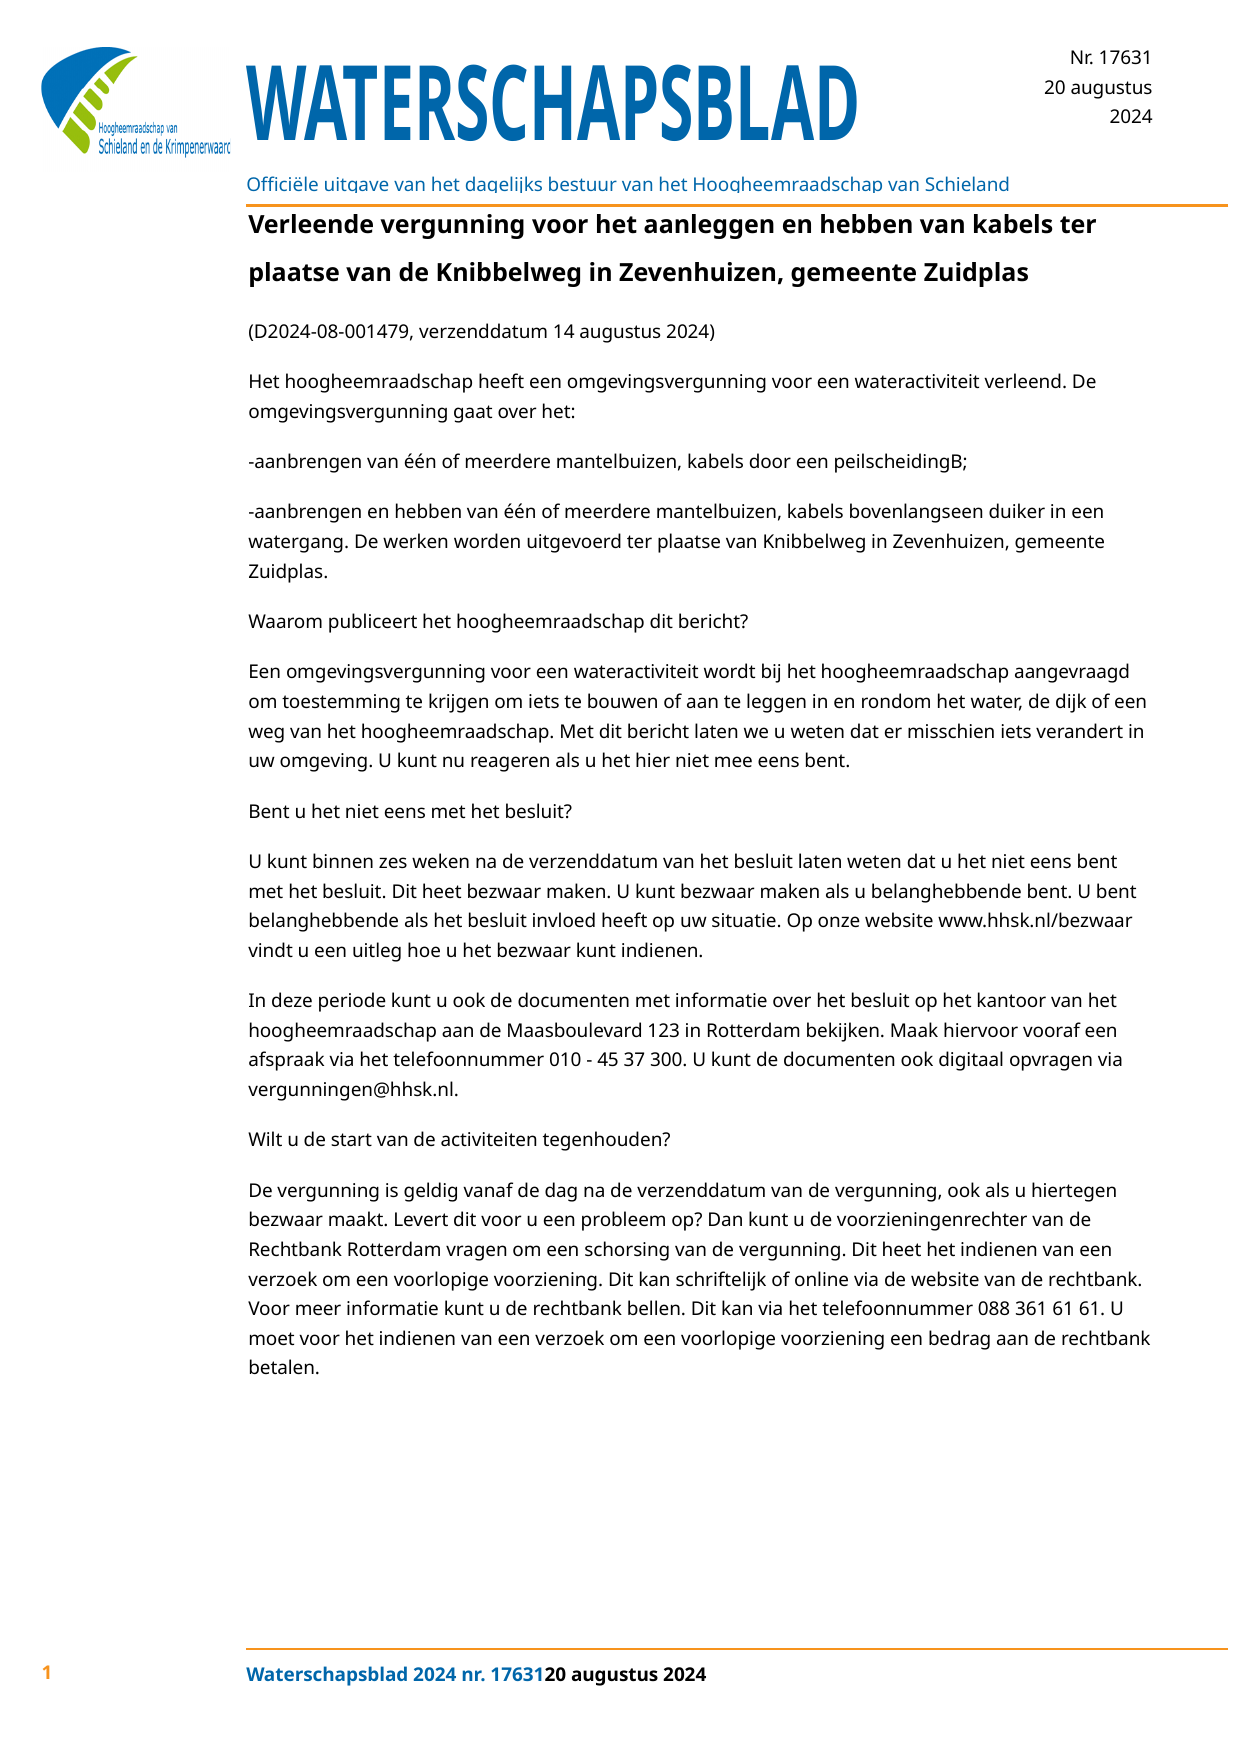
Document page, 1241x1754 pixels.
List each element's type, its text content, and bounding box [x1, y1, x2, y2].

text Een omgevingsvergunning voor een wateractiviteit wordt bij het hoogheemraadschap aangevraagd om toestemming te krijgen om iets te bouwen of aan te leggen in en rondom het water, de dijk of een weg van het hoogheemraadschap. Met dit bericht laten we u weten dat er misschien iets verandert in uw omgeving. U kunt nu reageren als u het hier niet mee eens bent. [248, 659, 1152, 773]
text Bent u het niet eens met het besluit? [248, 798, 1152, 824]
text De vergunning is geldig vanaf de dag na de verzenddatum van de vergunning, ook als u hiertegen bezwaar maakt. Levert dit voor u een probleem op? Dan kunt u de voorzieningenrechter van de Rechtbank Rotterdam vragen om een schorsing van de vergunning. Dit heet het indienen van een verzoek om een voorlopige voorziening. Dit kan schriftelijk of online via de website van de rechtbank. Voor meer informatie kunt u de rechtbank bellen. Dit kan via het telefoonnummer 088 361 61 61. U moet voor het indienen van een verzoek om een voorlopige voorziening een bedrag aan de rechtbank betalen. [248, 1177, 1152, 1380]
text Verleende vergunning voor het aanleggen en hebben van kabels ter plaatse van de Knibbelweg in Zevenhuizen, gemeente Zuidplas [248, 207, 1152, 288]
text Wilt u de start van de activiteiten tegenhouden? [248, 1127, 1152, 1152]
text U kunt binnen zes weken na de verzenddatum van het besluit laten weten dat u het niet eens bent met het besluit. Dit heet bezwaar maken. U kunt bezwaar maken als u belanghebbende bent. U bent belanghebbende als het besluit invloed heeft op uw situatie. Op onze website www.hhsk.nl/bezwaar vindt u een uitleg hoe u het bezwaar kunt indienen. [248, 848, 1152, 963]
text In deze periode kunt u ook de documenten met informatie over het besluit op het kantoor van het hoogheemraadschap aan de Maasboulevard 123 in Rotterdam bekijken. Maak hiervoor vooraf een afspraak via het telefoonnummer 010 - 45 37 300. U kunt de documenten ook digitaal opvragen via vergunningen@hhsk.nl. [248, 987, 1152, 1102]
text (D2024-08-001479, verzenddatum 14 augustus 2024) [248, 318, 1152, 344]
text Waarom publiceert het hoogheemraadschap dit bericht? [248, 608, 1152, 634]
text Het hoogheemraadschap heeft een omgevingsvergunning voor een wateractiviteit verleend. De omgevingsvergunning gaat over het: [248, 368, 1152, 424]
text -aanbrengen en hebben van één of meerdere mantelbuizen, kabels bovenlangseen duiker in een watergang. De werken worden uitgevoerd ter plaatse van Knibbelweg in Zevenhuizen, gemeente Zuidplas. [248, 499, 1152, 584]
text -aanbrengen van één of meerdere mantelbuizen, kabels door een peilscheidingB; [248, 448, 1152, 474]
picture [41, 47, 231, 172]
